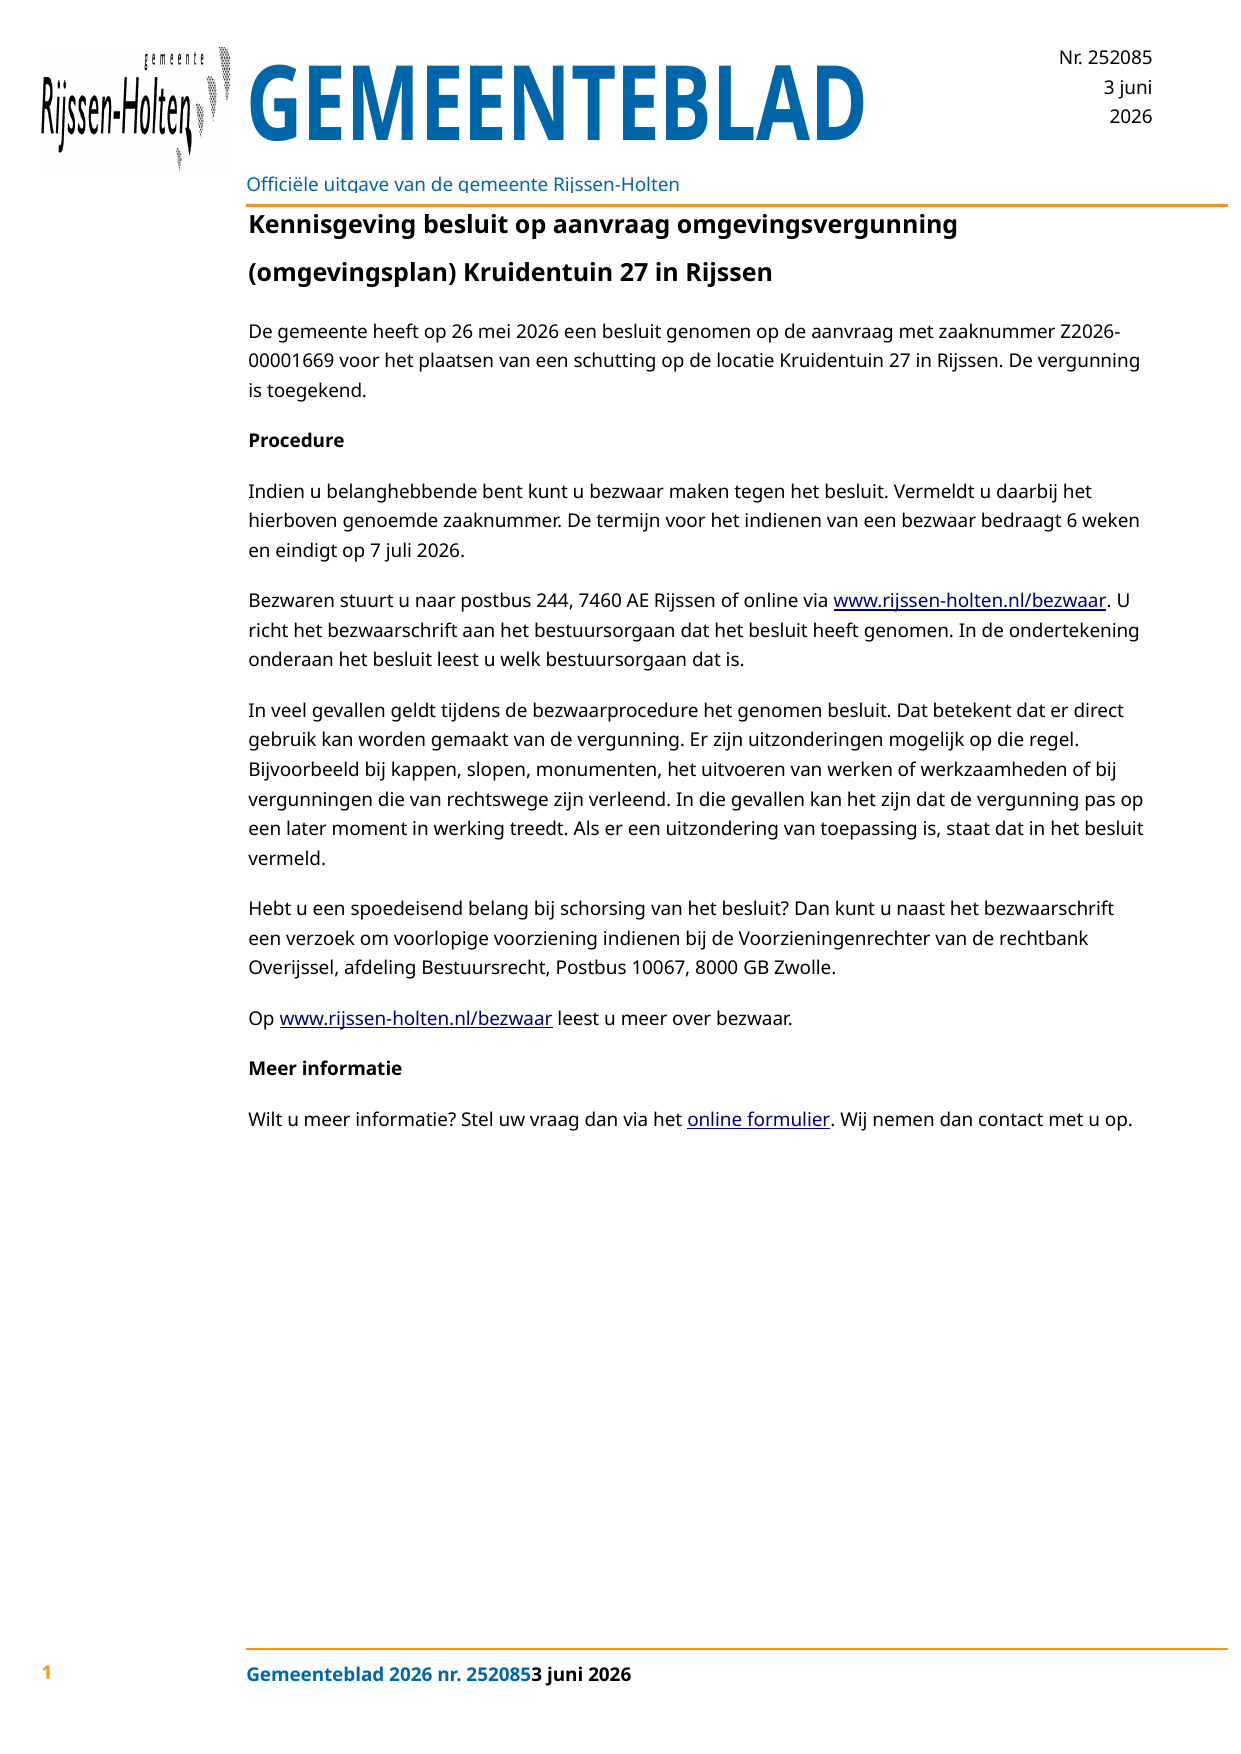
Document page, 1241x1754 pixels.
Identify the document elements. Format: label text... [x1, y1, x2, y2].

picture [41, 47, 231, 172]
text Indien u belanghebbende bent kunt u bezwaar maken tegen het besluit. Vermeldt u daarbij het hierboven genoemde zaaknummer. De termijn voor het indienen van een bezwaar bedraagt 6 weken en eindigt op 7 juli 2026. [248, 478, 1152, 563]
text Wilt u meer informatie? Stel uw vraag dan via het online formulier. Wij nemen dan contact met u op. [248, 1106, 1152, 1132]
text Op www.rijssen-holten.nl/bezwaar leest u meer over bezwaar. [248, 1005, 1152, 1031]
text De gemeente heeft op 26 mei 2026 een besluit genomen op de aanvraag met zaaknummer Z2026-00001669 voor het plaatsen van een schutting op de locatie Kruidentuin 27 in Rijssen. De vergunning is toegekend. [248, 318, 1152, 403]
text Hebt u een spoedeisend belang bij schorsing van het besluit? Dan kunt u naast het bezwaarschrift een verzoek om voorlopige voorziening indienen bij de Voorzieningenrechter van de rechtbank Overijssel, afdeling Bestuursrecht, Postbus 10067, 8000 GB Zwolle. [248, 895, 1152, 980]
text In veel gevallen geldt tijdens de bezwaarprocedure het genomen besluit. Dat betekent dat er direct gebruik kan worden gemaakt van de vergunning. Er zijn uitzonderingen mogelijk op die regel. Bijvoorbeeld bij kappen, slopen, monumenten, het uitvoeren van werken of werkzaamheden of bij vergunningen die van rechtswege zijn verleend. In die gevallen kan het zijn dat de vergunning pas op een later moment in werking treedt. Als er een uitzondering van toepassing is, staat dat in het besluit vermeld. [248, 697, 1152, 871]
text Kennisgeving besluit op aanvraag omgevingsvergunning (omgevingsplan) Kruidentuin 27 in Rijssen [248, 207, 1152, 288]
text Bezwaren stuurt u naar postbus 244, 7460 AE Rijssen of online via www.rijssen-holten.nl/bezwaar. U richt het bezwaarschrift aan het bestuursorgaan dat het besluit heeft genomen. In de ondertekening onderaan het besluit leest u welk bestuursorgaan dat is. [248, 587, 1152, 672]
text Meer informatie [248, 1055, 1152, 1081]
text Procedure [248, 427, 1152, 453]
